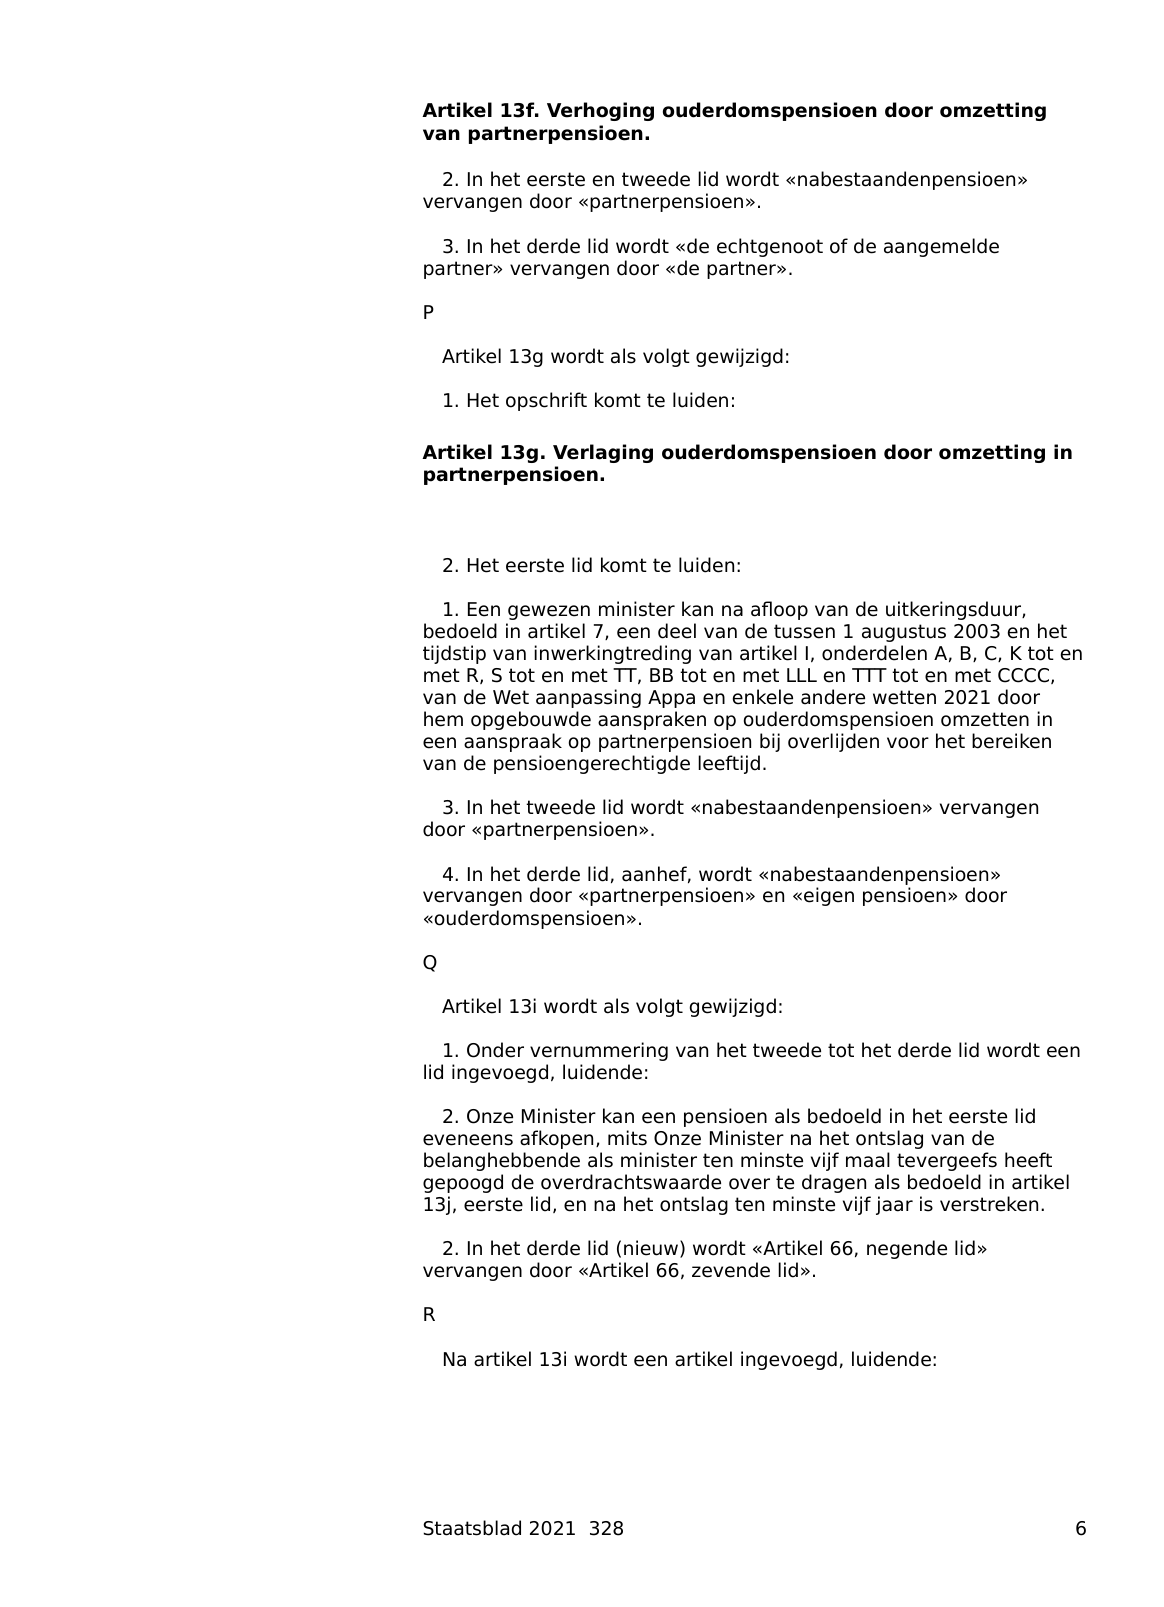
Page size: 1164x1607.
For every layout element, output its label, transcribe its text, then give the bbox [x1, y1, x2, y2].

text Artikel 13g wordt als volgt gewijzigd: [422, 346, 1087, 368]
text P [422, 302, 1087, 324]
text R [422, 1304, 1087, 1326]
subtitle Artikel 13f. Verhoging ouderdomspensioen door omzetting van partnerpensioen. [422, 100, 1087, 144]
text Artikel 13i wordt als volgt gewijzigd: [422, 996, 1087, 1018]
text 2. In het eerste en tweede lid wordt «nabestaandenpensioen» vervangen door «partnerpensioen». [422, 169, 1087, 213]
text 3. In het derde lid wordt «de echtgenoot of de aangemelde partner» vervangen door «de partner». [422, 236, 1087, 279]
text 1. Het opschrift komt te luiden: [422, 390, 1087, 412]
text 2. In het derde lid (nieuw) wordt «Artikel 66, negende lid» vervangen door «Artikel 66, zevende lid». [422, 1238, 1087, 1282]
text 4. In het derde lid, aanhef, wordt «nabestaandenpensioen» vervangen door «partnerpensioen» en «eigen pensioen» door «ouderdomspensioen». [422, 863, 1087, 929]
text 1. Een gewezen minister kan na afloop van de uitkeringsduur, bedoeld in artikel 7, een deel van de tussen 1 augustus 2003 en het tijdstip van inwerkingtreding van artikel I, onderdelen A, B, C, K tot en met R, S tot en met TT, BB tot en met LLL en TTT tot en met CCCC, van de Wet aanpassing Appa en enkele andere wetten 2021 door hem opgebouwde aanspraken op ouderdomspensioen omzetten in een aanspraak op partnerpensioen bij overlijden voor het bereiken van de pensioengerechtigde leeftijd. [422, 599, 1087, 775]
text Na artikel 13i wordt een artikel ingevoegd, luidende: [422, 1348, 1087, 1370]
text Q [422, 952, 1087, 973]
text 3. In het tweede lid wordt «nabestaandenpensioen» vervangen door «partnerpensioen». [422, 797, 1087, 841]
text 1. Onder vernummering van het tweede tot het derde lid wordt een lid ingevoegd, luidende: [422, 1040, 1087, 1084]
text 2. Het eerste lid komt te luiden: [422, 555, 1087, 577]
text 2. Onze Minister kan een pensioen als bedoeld in het eerste lid eveneens afkopen, mits Onze Minister na het ontslag van de belanghebbende als minister ten minste vijf maal tevergeefs heeft gepoogd de overdrachtswaarde over te dragen als bedoeld in artikel 13j, eerste lid, en na het ontslag ten minste vijf jaar is verstreken. [422, 1106, 1087, 1216]
subtitle Artikel 13g. Verlaging ouderdomspensioen door omzetting in partnerpensioen. [422, 442, 1087, 486]
